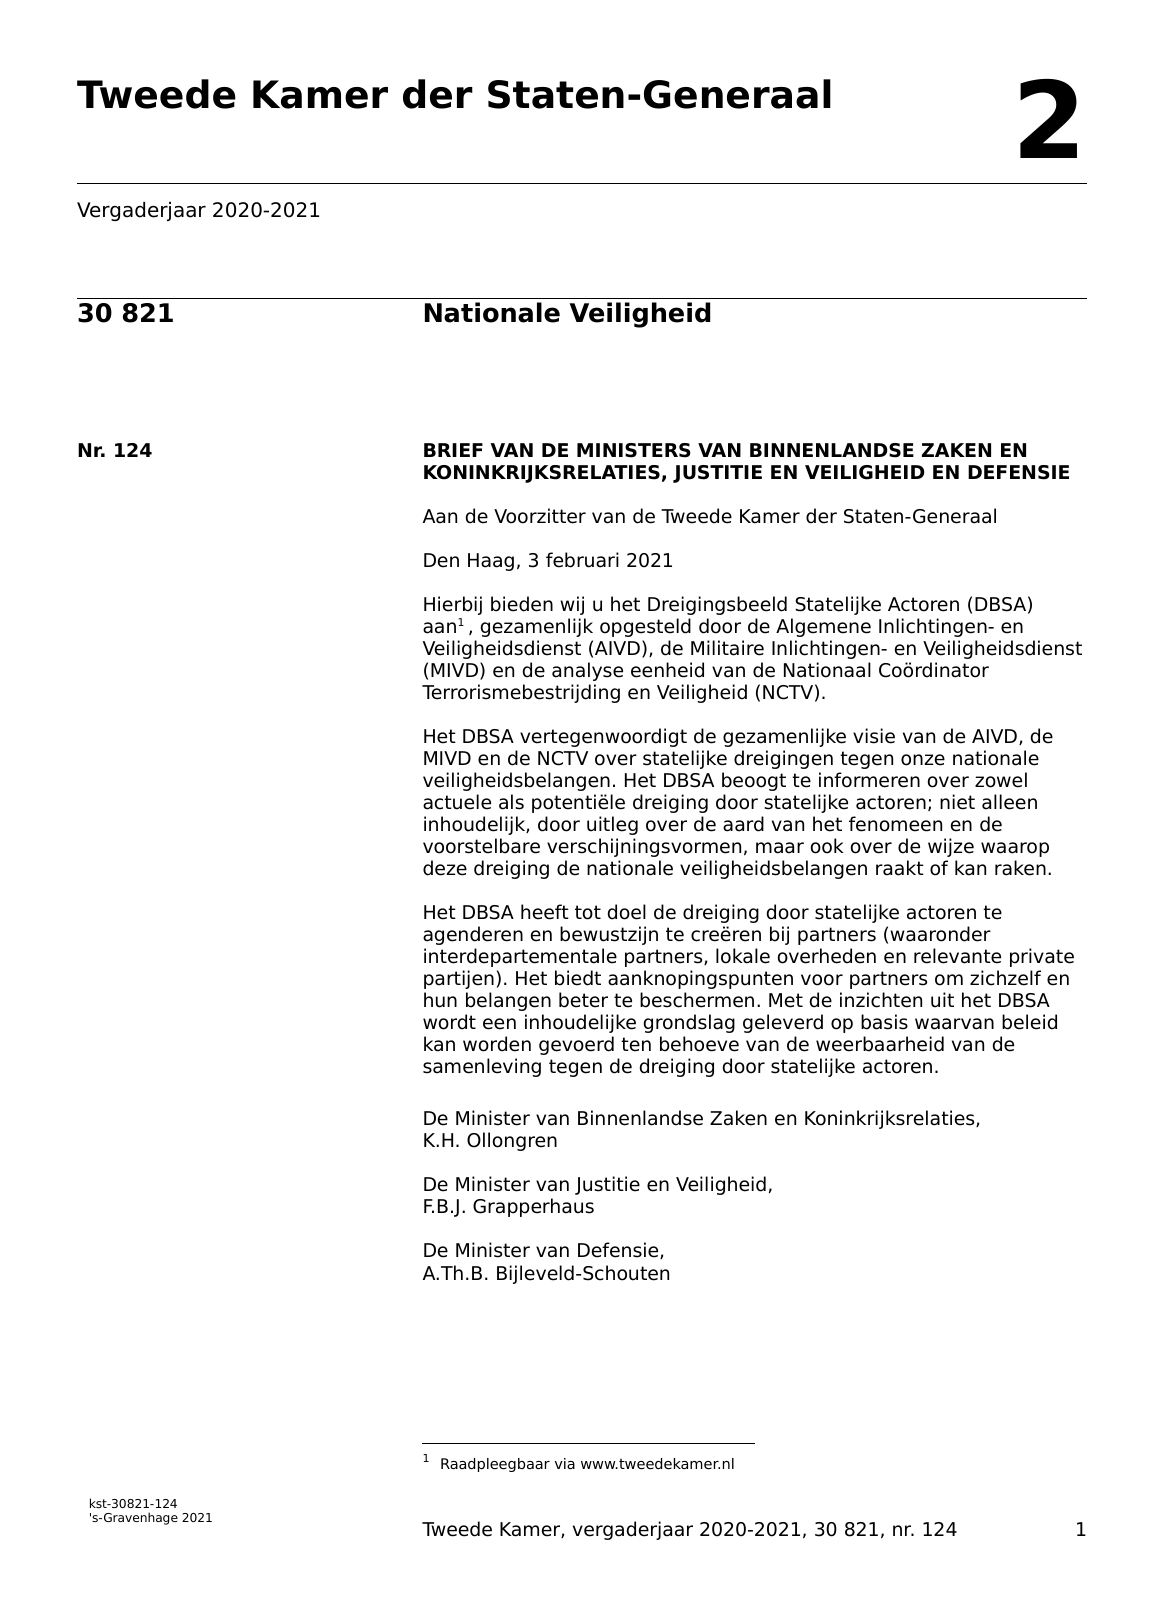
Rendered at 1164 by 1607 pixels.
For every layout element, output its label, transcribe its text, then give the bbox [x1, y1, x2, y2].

text kst-30821-124 [88, 1497, 323, 1511]
text De Minister van Binnenlandse Zaken en Koninkrijksrelaties, K.H. Ollongren [422, 1108, 1087, 1152]
text 's-Gravenhage 2021 [88, 1511, 323, 1525]
table_header 2 [886, 59, 1087, 183]
text Raadpleegbaar via www.tweedekamer.nl [422, 1452, 1087, 1474]
table_header Tweede Kamer der Staten-Generaal [77, 59, 886, 183]
text Hierbij bieden wij u het Dreigingsbeeld Statelijke Actoren (DBSA) aan, gezamenlijk opgesteld door de Algemene Inlichtingen- en Veiligheidsdienst (AIVD), de Militaire Inlichtingen- en Veiligheidsdienst (MIVD) en de analyse eenheid van de Nationaal Coördinator Terrorismebestrijding en Veiligheid (NCTV). [422, 594, 1087, 704]
text De Minister van Defensie, A.Th.B. Bijleveld-Schouten [422, 1240, 1087, 1284]
text Het DBSA heeft tot doel de dreiging door statelijke actoren te agenderen en bewustzijn te creëren bij partners (waaronder interdepartementale partners, lokale overheden en relevante private partijen). Het biedt aanknopingspunten voor partners om zichzelf en hun belangen beter te beschermen. Met de inzichten uit het DBSA wordt een inhoudelijke grondslag geleverd op basis waarvan beleid kan worden gevoerd ten behoeve van de weerbaarheid van de samenleving tegen de dreiging door statelijke actoren. [422, 902, 1087, 1078]
table_cell Vergaderjaar 2020-2021 [77, 184, 1087, 298]
text Den Haag, 3 februari 2021 [422, 550, 1087, 572]
text De Minister van Justitie en Veiligheid, F.B.J. Grapperhaus [422, 1174, 1087, 1218]
subtitle Nr. 124 BRIEF VAN DE MINISTERS VAN BINNENLANDSE ZAKEN EN KONINKRIJKSRELATIES, JUSTITIE EN VEILIGHEID EN DEFENSIE [77, 440, 1087, 484]
text Het DBSA vertegenwoordigt de gezamenlijke visie van de AIVD, de MIVD en de NCTV over statelijke dreigingen tegen onze nationale veiligheidsbelangen. Het DBSA beoogt te informeren over zowel actuele als potentiële dreiging door statelijke actoren; niet alleen inhoudelijk, door uitleg over de aard van het fenomeen en de voorstelbare verschijningsvormen, maar ook over de wijze waarop deze dreiging de nationale veiligheidsbelangen raakt of kan raken. [422, 726, 1087, 880]
text Aan de Voorzitter van de Tweede Kamer der Staten-Generaal [422, 506, 1087, 528]
subtitle 30 821 Nationale Veiligheid [77, 299, 1087, 329]
